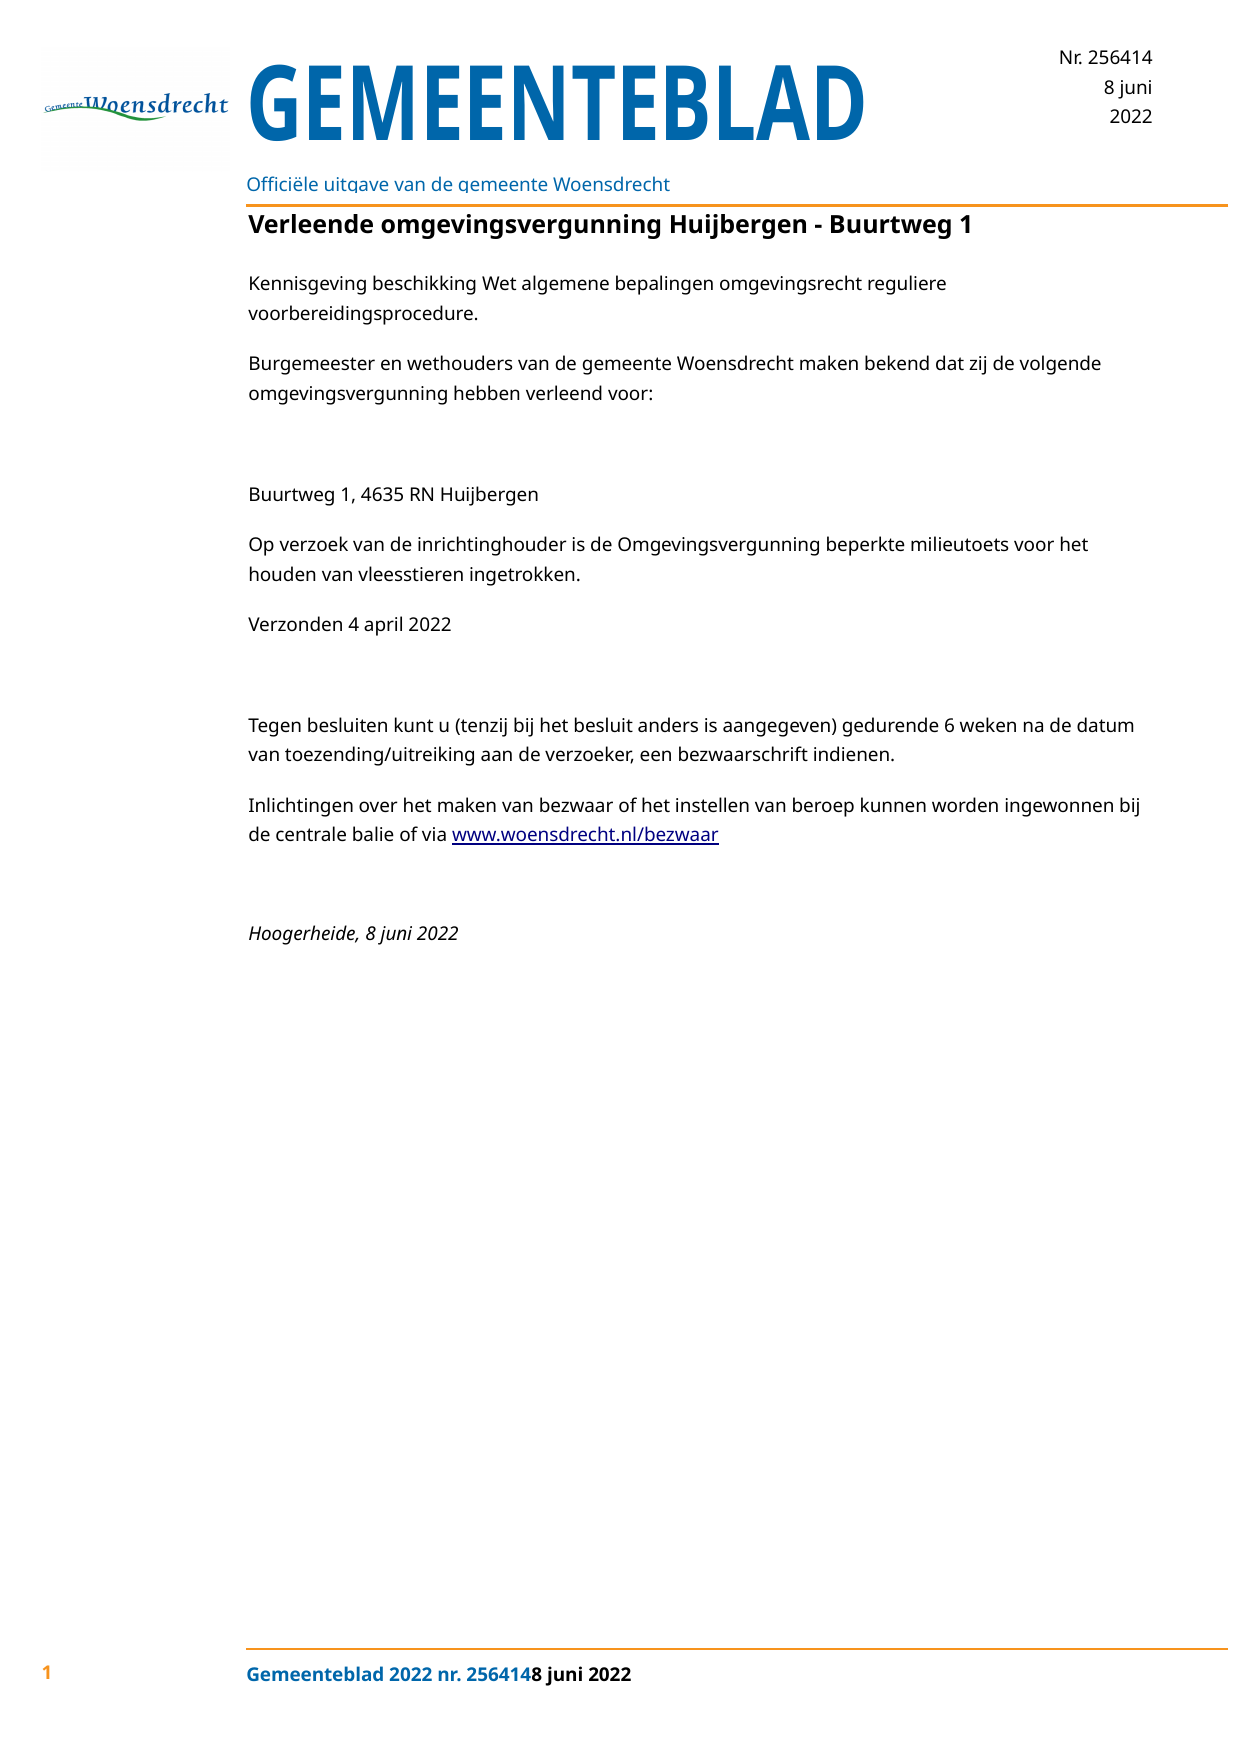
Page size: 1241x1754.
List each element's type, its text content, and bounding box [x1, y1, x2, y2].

picture [41, 47, 231, 172]
text Inlichtingen over het maken van bezwaar of het instellen van beroep kunnen worden ingewonnen bij de centrale balie of via www.woensdrecht.nl/bezwaar [248, 792, 1152, 847]
text Verzonden 4 april 2022 [248, 611, 1152, 637]
text Hoogerheide, 8 juni 2022 [248, 920, 1152, 946]
text Op verzoek van de inrichtinghouder is de Omgevingsvergunning beperkte milieutoets voor het houden van vleesstieren ingetrokken. [248, 531, 1152, 586]
text Kennisgeving beschikking Wet algemene bepalingen omgevingsrecht reguliere voorbereidingsprocedure. [248, 270, 1152, 326]
text Tegen besluiten kunt u (tenzij bij het besluit anders is aangegeven) gedurende 6 weken na de datum van toezending/uitreiking aan de verzoeker, een bezwaarschrift indienen. [248, 712, 1152, 767]
text Burgemeester en wethouders van de gemeente Woensdrecht maken bekend dat zij de volgende omgevingsvergunning hebben verleend voor: [248, 350, 1152, 406]
text Verleende omgevingsvergunning Huijbergen - Buurtweg 1 [248, 207, 1152, 241]
text Buurtweg 1, 4635 RN Huijbergen [248, 481, 1152, 506]
